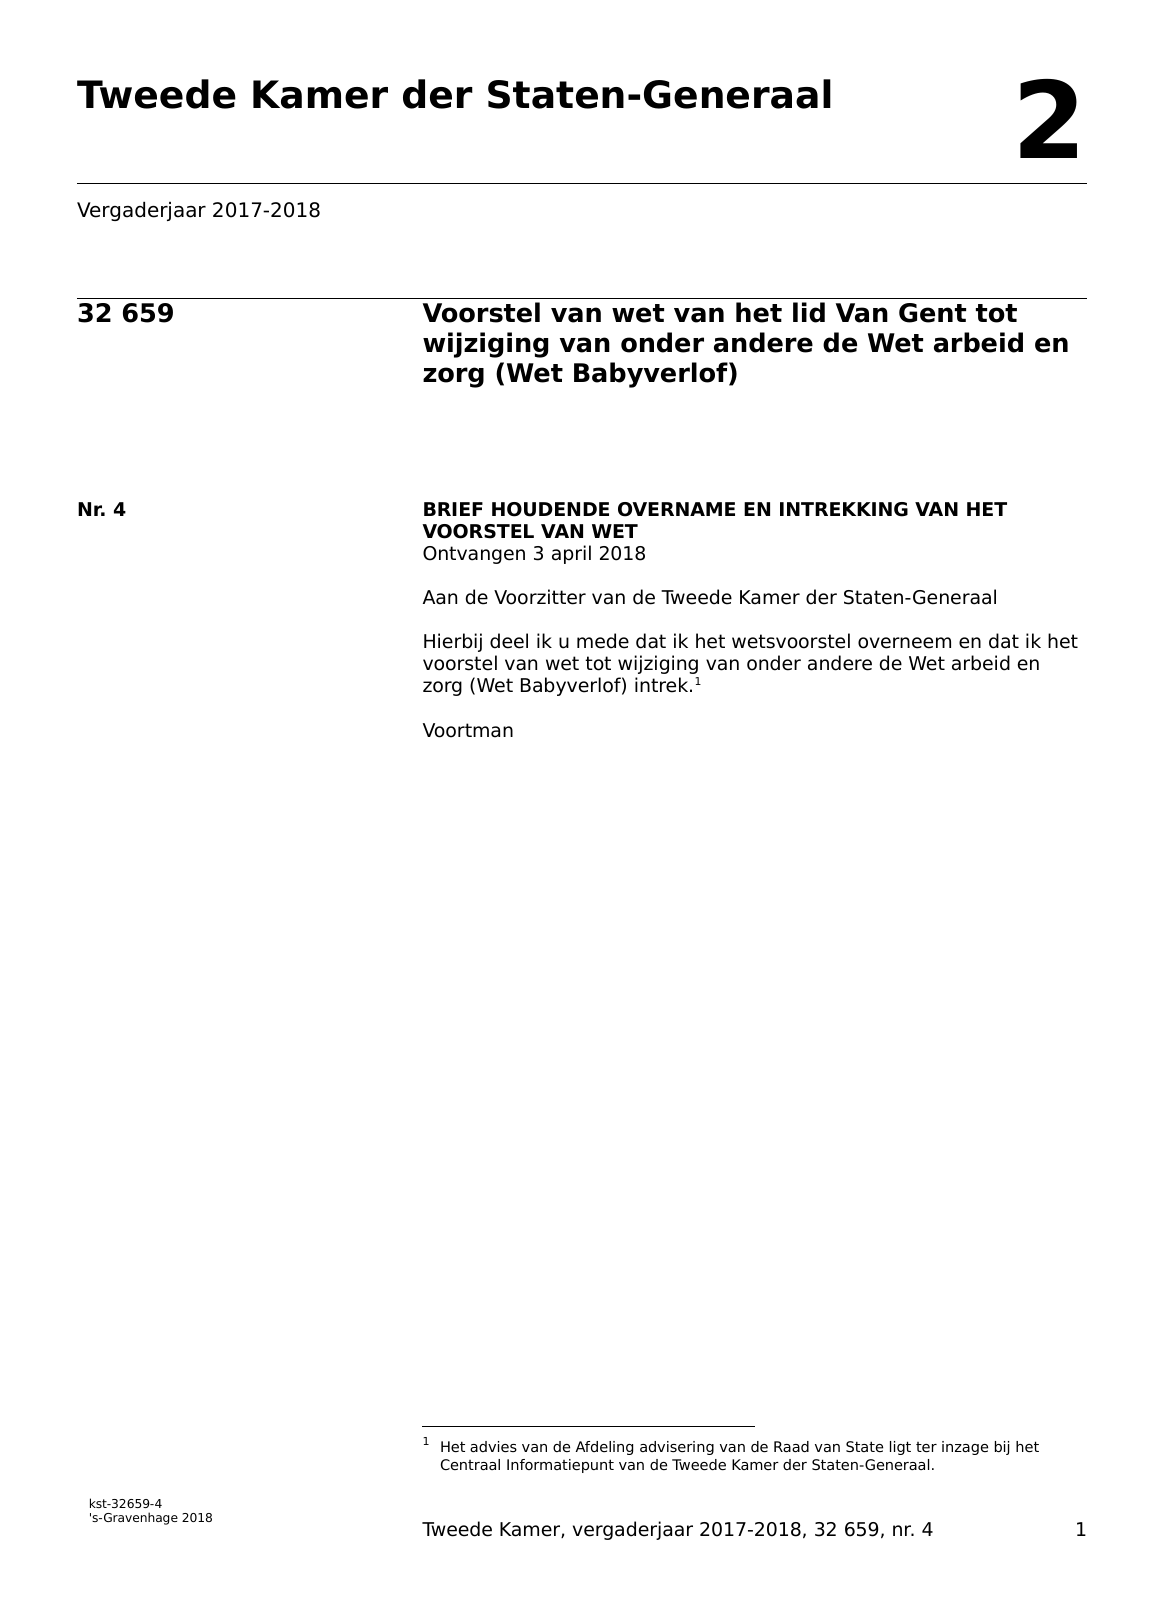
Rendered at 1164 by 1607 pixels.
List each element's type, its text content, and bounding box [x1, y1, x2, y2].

table_header 2 [886, 59, 1087, 183]
text kst-32659-4 [88, 1497, 323, 1511]
text Hierbij deel ik u mede dat ik het wetsvoorstel overneem en dat ik het voorstel van wet tot wijziging van onder andere de Wet arbeid en zorg (Wet Babyverlof) intrek. [422, 631, 1087, 697]
text 's-Gravenhage 2018 [88, 1511, 323, 1525]
text Ontvangen 3 april 2018 [422, 543, 1087, 565]
text Het advies van de Afdeling advisering van de Raad van State ligt ter inzage bij het Centraal Informatiepunt van de Tweede Kamer der Staten-Generaal. [422, 1435, 1087, 1474]
subtitle Nr. 4 BRIEF HOUDENDE OVERNAME EN INTREKKING VAN HET VOORSTEL VAN WET [77, 499, 1087, 543]
table_header Tweede Kamer der Staten-Generaal [77, 59, 886, 183]
text Voortman [422, 719, 1087, 741]
table_cell Vergaderjaar 2017-2018 [77, 184, 1087, 298]
subtitle 32 659 Voorstel van wet van het lid Van Gent tot wijziging van onder andere de Wet arbeid en zorg (Wet Babyverlof) [77, 299, 1087, 388]
text Aan de Voorzitter van de Tweede Kamer der Staten-Generaal [422, 587, 1087, 609]
